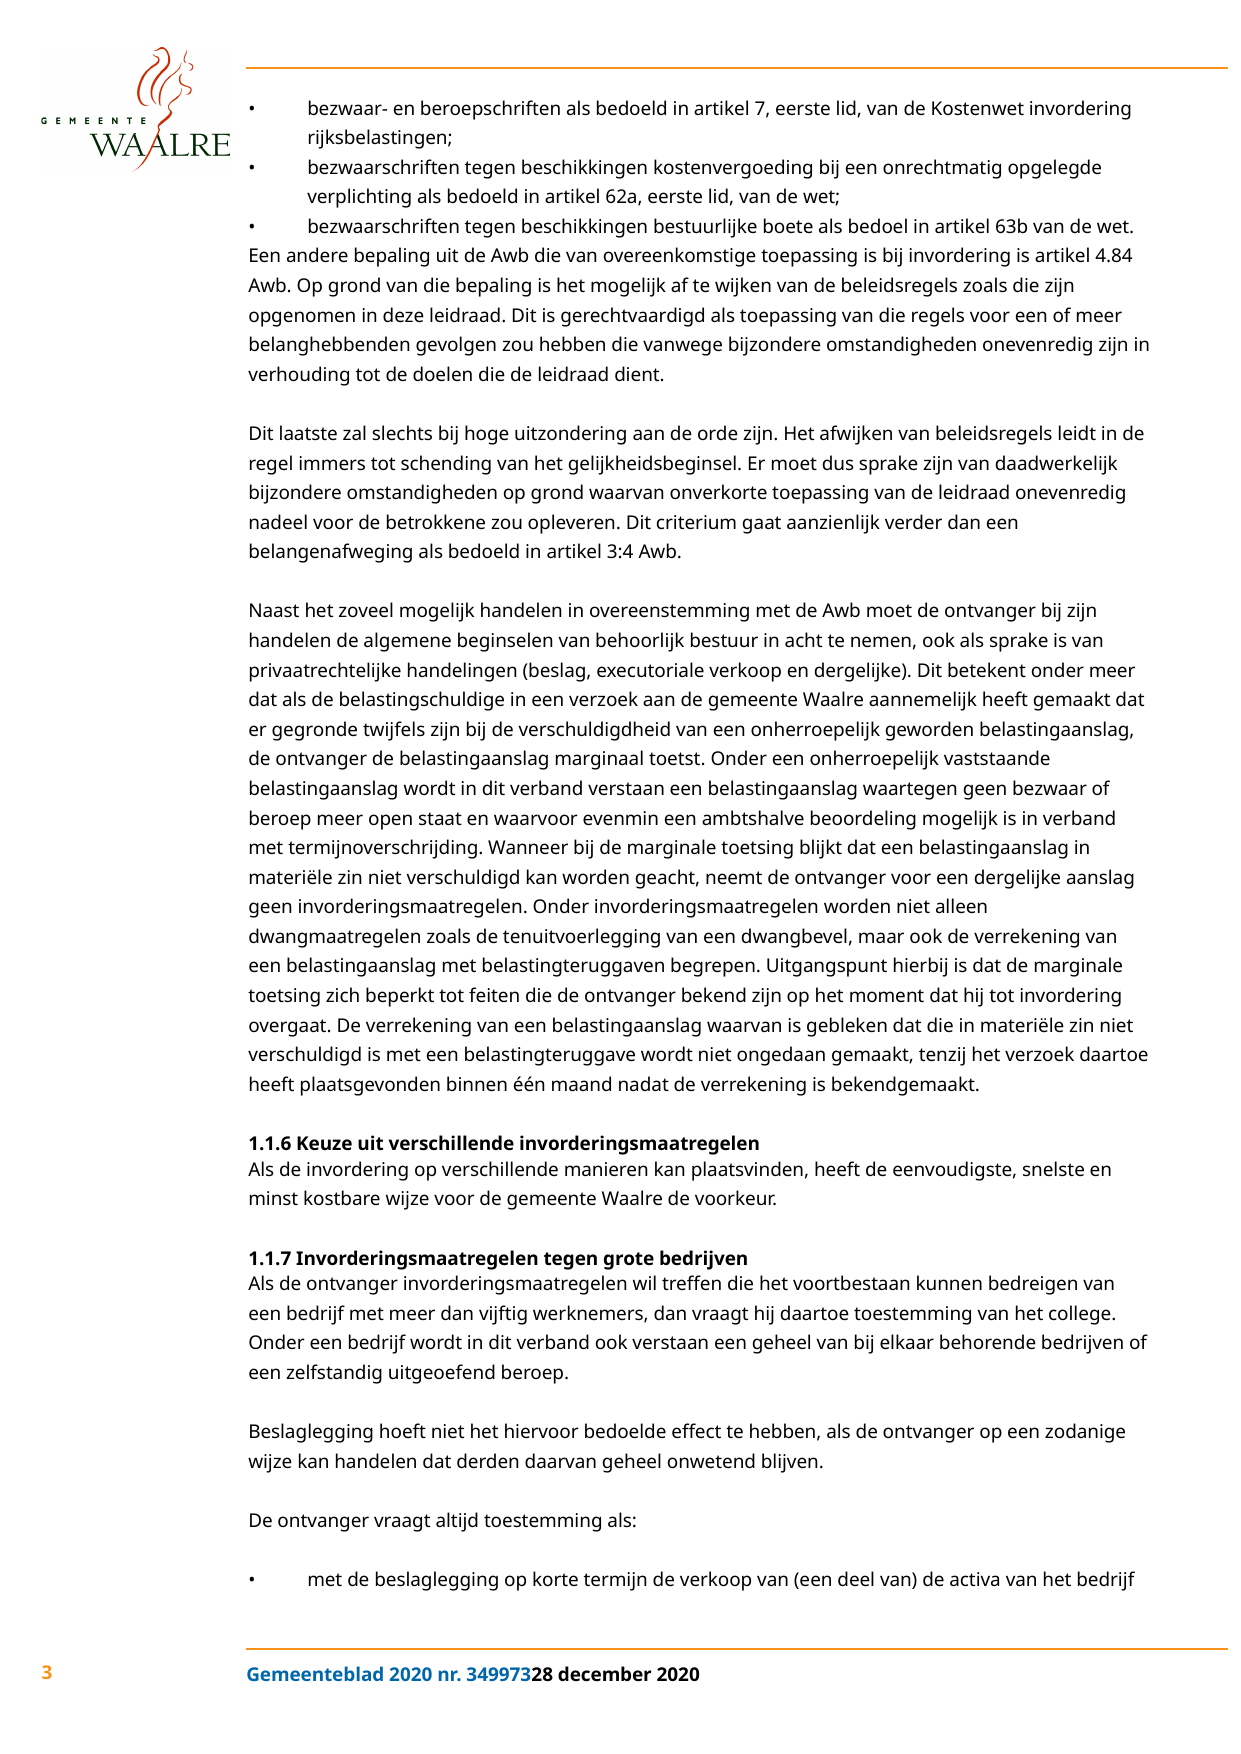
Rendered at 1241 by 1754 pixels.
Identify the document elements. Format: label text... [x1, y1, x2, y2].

text Naast het zoveel mogelijk handelen in overeenstemming met de Awb moet de ontvanger bij zijn handelen de algemene beginselen van behoorlijk bestuur in acht te nemen, ook als sprake is van privaatrechtelijke handelingen (beslag, executoriale verkoop en dergelijke). Dit betekent onder meer dat als de belastingschuldige in een verzoek aan de gemeente Waalre aannemelijk heeft gemaakt dat er gegronde twijfels zijn bij de verschuldigdheid van een onherroepelijk geworden belastingaanslag, de ontvanger de belastingaanslag marginaal toetst. Onder een onherroepelijk vaststaande belastingaanslag wordt in dit verband verstaan een belastingaanslag waartegen geen bezwaar of beroep meer open staat en waarvoor evenmin een ambtshalve beoordeling mogelijk is in verband met termijnoverschrijding. Wanneer bij de marginale toetsing blijkt dat een belastingaanslag in materiële zin niet verschuldigd kan worden geacht, neemt de ontvanger voor een dergelijke aanslag geen invorderingsmaatregelen. Onder invorderingsmaatregelen worden niet alleen dwangmaatregelen zoals de tenuitvoerlegging van een dwangbevel, maar ook de verrekening van een belastingaanslag met belastingteruggaven begrepen. Uitgangspunt hierbij is dat de marginale toetsing zich beperkt tot feiten die de ontvanger bekend zijn op het moment dat hij tot invordering overgaat. De verrekening van een belastingaanslag waarvan is gebleken dat die in materiële zin niet verschuldigd is met een belastingteruggave wordt niet ongedaan gemaakt, tenzij het verzoek daartoe heeft plaatsgevonden binnen één maand nadat de verrekening is bekendgemaakt. [248, 598, 1152, 1097]
text Dit laatste zal slechts bij hoge uitzondering aan de orde zijn. Het afwijken van beleidsregels leidt in de regel immers tot schending van het gelijkheidsbeginsel. Er moet dus sprake zijn van daadwerkelijk bijzondere omstandigheden op grond waarvan onverkorte toepassing van de leidraad onevenredig nadeel voor de betrokkene zou opleveren. Dit criterium gaat aanzienlijk verder dan een belangenafweging als bedoeld in artikel 3:4 Awb. [248, 420, 1152, 564]
text Beslaglegging hoeft niet het hiervoor bedoelde effect te hebben, als de ontvanger op een zodanige wijze kan handelen dat derden daarvan geheel onwetend blijven. [248, 1418, 1152, 1474]
text Als de ontvanger invorderingsmaatregelen wil treffen die het voortbestaan kunnen bedreigen van een bedrijf met meer dan vijftig werknemers, dan vraagt hij daartoe toestemming van het college. Onder een bedrijf wordt in dit verband ook verstaan een geheel van bij elkaar behorende bedrijven of een zelfstandig uitgeoefend beroep. [248, 1270, 1152, 1385]
list bezwaarschriften tegen beschikkingen kostenvergoeding bij een onrechtmatig opgelegde verplichting als bedoeld in artikel 62a, eerste lid, van de wet; [248, 154, 1152, 209]
text 1.1.6 Keuze uit verschillende invorderingsmaatregelen [248, 1130, 1152, 1156]
list bezwaarschriften tegen beschikkingen bestuurlijke boete als bedoel in artikel 63b van de wet. [248, 213, 1152, 239]
picture [41, 47, 231, 172]
list met de beslaglegging op korte termijn de verkoop van (een deel van) de activa van het bedrijf [248, 1566, 1152, 1592]
text De ontvanger vraagt altijd toestemming als: [248, 1507, 1152, 1533]
list bezwaar- en beroepschriften als bedoeld in artikel 7, eerste lid, van de Kostenwet invordering rijksbelastingen; [248, 95, 1152, 150]
text 1.1.7 Invorderingsmaatregelen tegen grote bedrijven [248, 1245, 1152, 1270]
text Een andere bepaling uit de Awb die van overeenkomstige toepassing is bij invordering is artikel 4.84 Awb. Op grond van die bepaling is het mogelijk af te wijken van de beleidsregels zoals die zijn opgenomen in deze leidraad. Dit is gerechtvaardigd als toepassing van die regels voor een of meer belanghebbenden gevolgen zou hebben die vanwege bijzondere omstandigheden onevenredig zijn in verhouding tot de doelen die de leidraad dient. [248, 243, 1152, 387]
text Als de invordering op verschillende manieren kan plaatsvinden, heeft de eenvoudigste, snelste en minst kostbare wijze voor de gemeente Waalre de voorkeur. [248, 1156, 1152, 1211]
